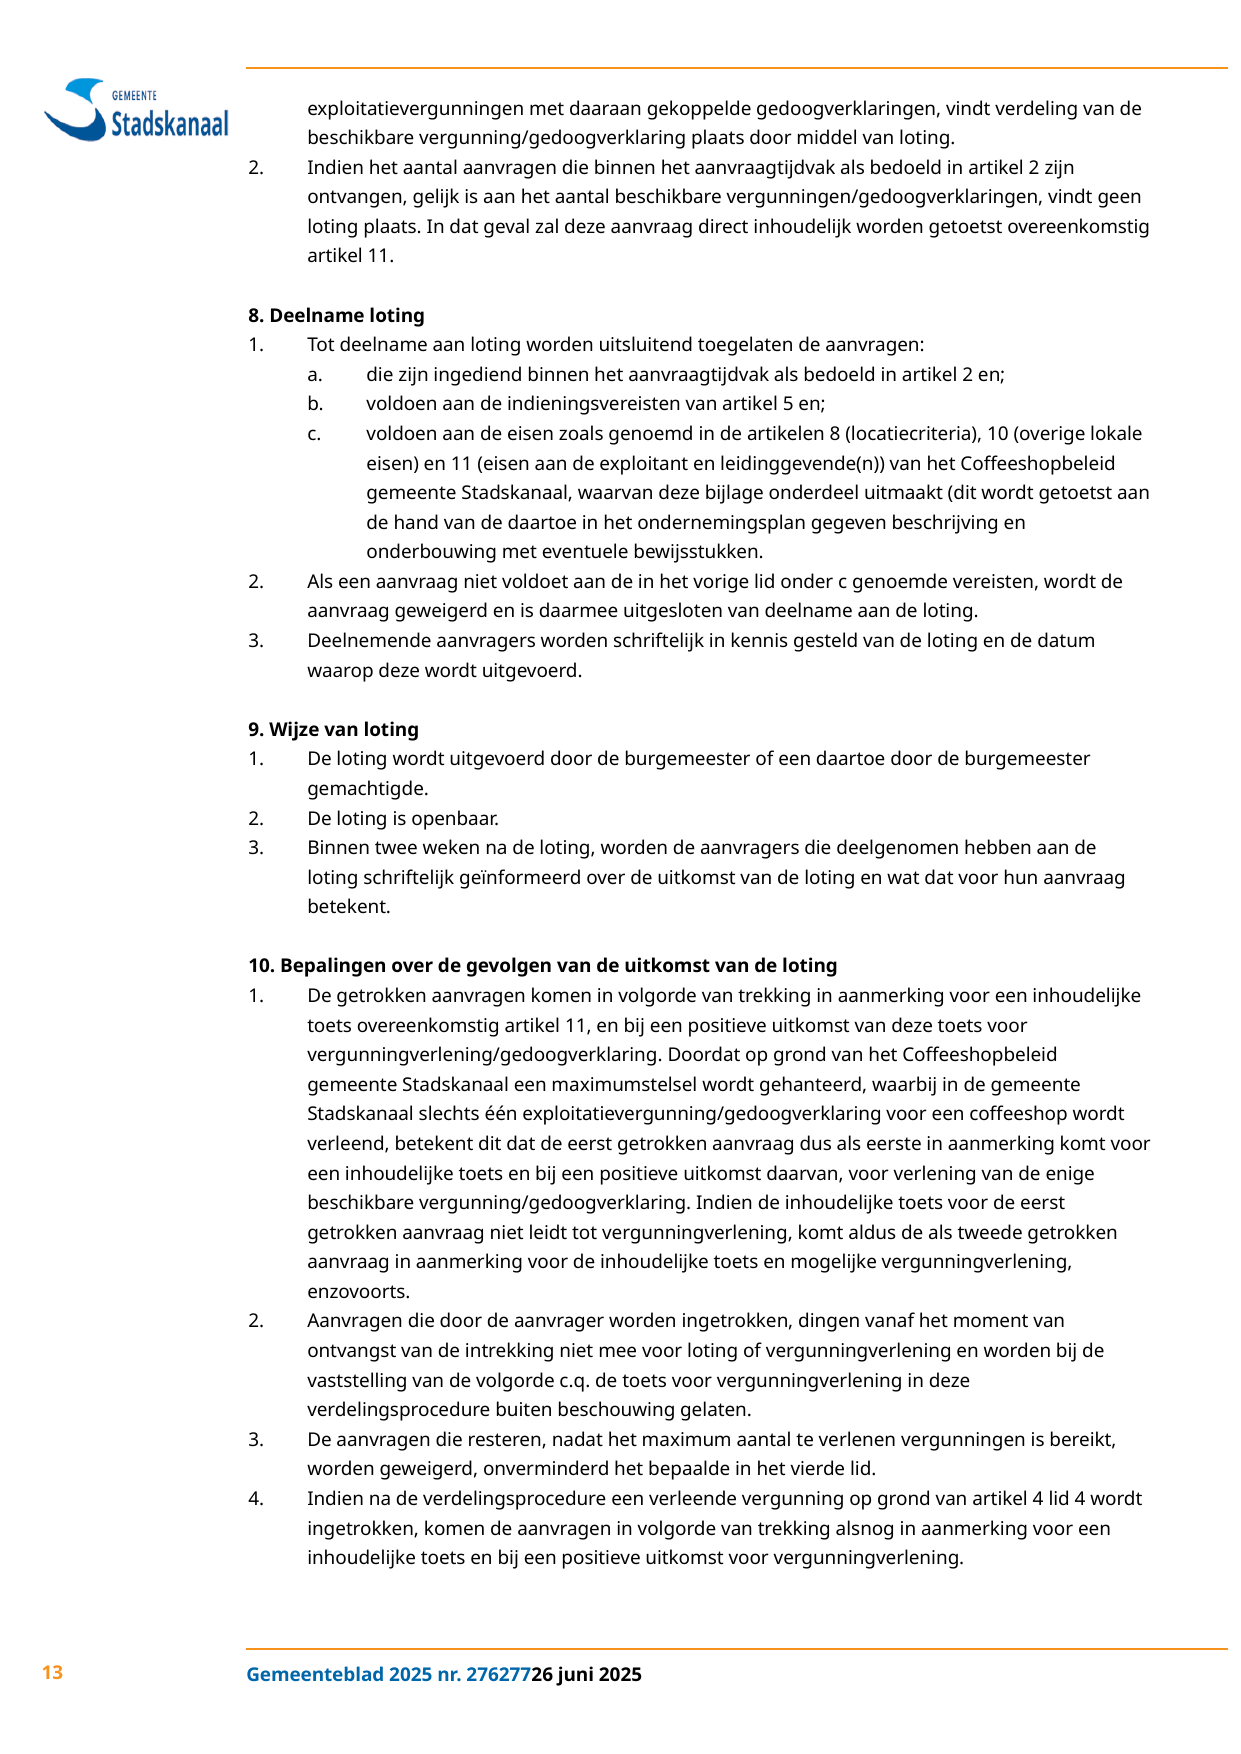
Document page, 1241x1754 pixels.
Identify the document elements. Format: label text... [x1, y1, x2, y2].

list De loting is openbaar. [248, 805, 1152, 831]
list voldoen aan de indieningsvereisten van artikel 5 en; [307, 391, 1152, 416]
list Binnen twee weken na de loting, worden de aanvragers die deelgenomen hebben aan de loting schriftelijk geïnformeerd over de uitkomst van de loting en wat dat voor hun aanvraag betekent. [248, 834, 1152, 919]
list exploitatievergunningen met daaraan gekoppelde gedoogverklaringen, vindt verdeling van de beschikbare vergunning/gedoogverklaring plaats door middel van loting. [248, 95, 1152, 150]
list De getrokken aanvragen komen in volgorde van trekking in aanmerking voor een inhoudelijke toets overeenkomstig artikel 11, en bij een positieve uitkomst van deze toets voor vergunningverlening/gedoogverklaring. Doordat op grond van het Coffeeshopbeleid gemeente Stadskanaal een maximumstelsel wordt gehanteerd, waarbij in de gemeente Stadskanaal slechts één exploitatievergunning/gedoogverklaring voor een coffeeshop wordt verleend, betekent dit dat de eerst getrokken aanvraag dus als eerste in aanmerking komt voor een inhoudelijke toets en bij een positieve uitkomst daarvan, voor verlening van de enige beschikbare vergunning/gedoogverklaring. Indien de inhoudelijke toets voor de eerst getrokken aanvraag niet leidt tot vergunningverlening, komt aldus de als tweede getrokken aanvraag in aanmerking voor de inhoudelijke toets en mogelijke vergunningverlening, enzovoorts. [248, 982, 1152, 1304]
list voldoen aan de eisen zoals genoemd in de artikelen 8 (locatiecriteria), 10 (overige lokale eisen) en 11 (eisen aan de exploitant en leidinggevende(n)) van het Coffeeshopbeleid gemeente Stadskanaal, waarvan deze bijlage onderdeel uitmaakt (dit wordt getoetst aan de hand van de daartoe in het ondernemingsplan gegeven beschrijving en onderbouwing met eventuele bewijsstukken. [307, 420, 1152, 564]
list die zijn ingediend binnen het aanvraagtijdvak als bedoeld in artikel 2 en; [307, 361, 1152, 387]
list Als een aanvraag niet voldoet aan de in het vorige lid onder c genoemde vereisten, wordt de aanvraag geweigerd en is daarmee uitgesloten van deelname aan de loting. [248, 568, 1152, 623]
list Deelnemende aanvragers worden schriftelijk in kennis gesteld van de loting en de datum waarop deze wordt uitgevoerd. [248, 627, 1152, 683]
list De loting wordt uitgevoerd door de burgemeester of een daartoe door de burgemeester gemachtigde. [248, 746, 1152, 801]
text 8. Deelname loting [248, 302, 1152, 328]
text 10. Bepalingen over de gevolgen van de uitkomst van de loting [248, 953, 1152, 978]
list Aanvragen die door de aanvrager worden ingetrokken, dingen vanaf het moment van ontvangst van de intrekking niet mee voor loting of vergunningverlening en worden bij de vaststelling van de volgorde c.q. de toets voor vergunningverlening in deze verdelingsprocedure buiten beschouwing gelaten. [248, 1308, 1152, 1422]
list De aanvragen die resteren, nadat het maximum aantal te verlenen vergunningen is bereikt, worden geweigerd, onverminderd het bepaalde in het vierde lid. [248, 1426, 1152, 1481]
picture [41, 47, 231, 172]
list Tot deelname aan loting worden uitsluitend toegelaten de aanvragen: [248, 331, 1152, 357]
list Indien het aantal aanvragen die binnen het aanvraagtijdvak als bedoeld in artikel 2 zijn ontvangen, gelijk is aan het aantal beschikbare vergunningen/gedoogverklaringen, vindt geen loting plaats. In dat geval zal deze aanvraag direct inhoudelijk worden getoetst overeenkomstig artikel 11. [248, 154, 1152, 268]
list Indien na de verdelingsprocedure een verleende vergunning op grond van artikel 4 lid 4 wordt ingetrokken, komen de aanvragen in volgorde van trekking alsnog in aanmerking voor een inhoudelijke toets en bij een positieve uitkomst voor vergunningverlening. [248, 1485, 1152, 1570]
text 9. Wijze van loting [248, 716, 1152, 742]
